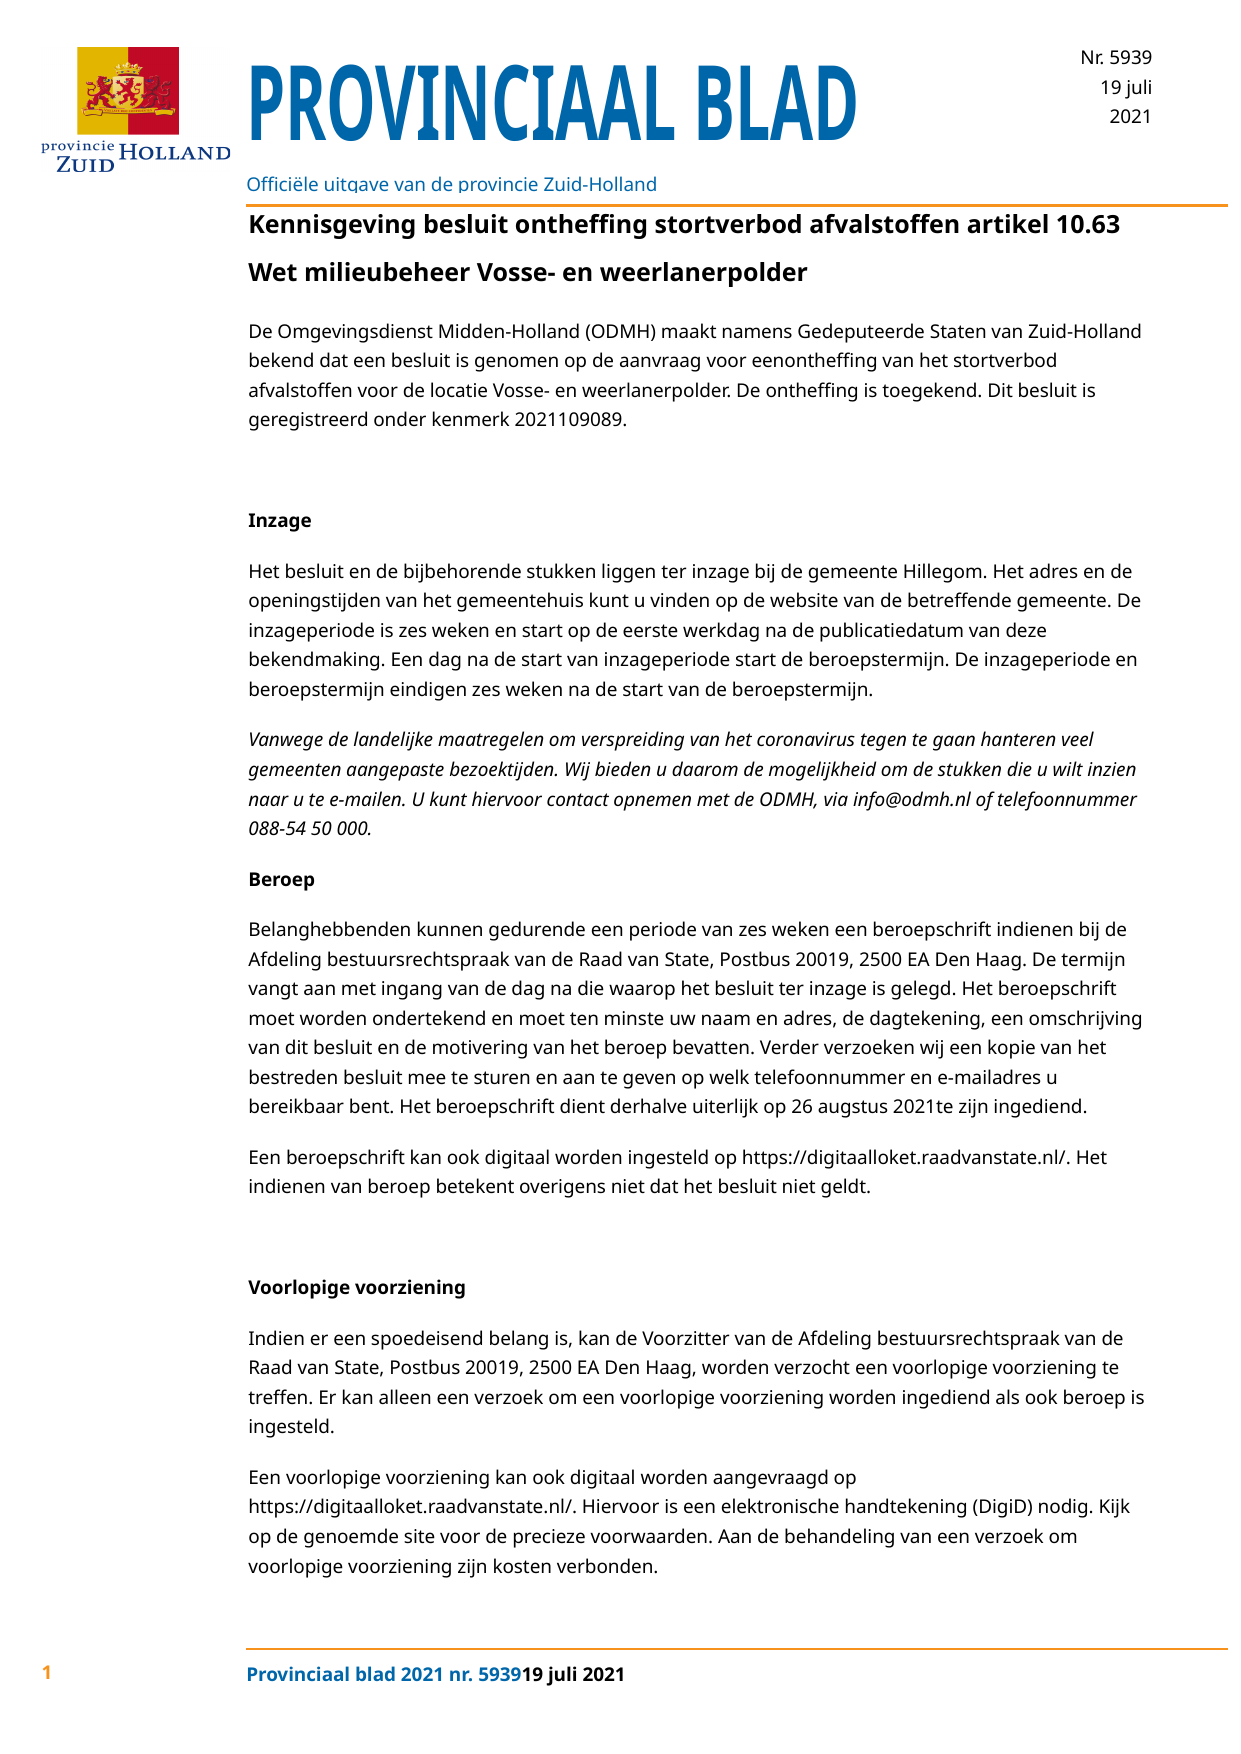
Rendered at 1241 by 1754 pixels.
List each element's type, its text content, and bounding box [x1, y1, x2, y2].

text Het besluit en de bijbehorende stukken liggen ter inzage bij de gemeente Hillegom. Het adres en de openingstijden van het gemeentehuis kunt u vinden op de website van de betreffende gemeente. De inzageperiode is zes weken en start op de eerste werkdag na de publicatiedatum van deze bekendmaking. Een dag na de start van inzageperiode start de beroepstermijn. De inzageperiode en beroepstermijn eindigen zes weken na de start van de beroepstermijn. [248, 558, 1152, 702]
text Een beroepschrift kan ook digitaal worden ingesteld op https://digitaalloket.raadvanstate.nl/. Het indienen van beroep betekent overigens niet dat het besluit niet geldt. [248, 1144, 1152, 1199]
text Inzage [248, 507, 1152, 533]
text Vanwege de landelijke maatregelen om verspreiding van het coronavirus tegen te gaan hanteren veel gemeenten aangepaste bezoektijden. Wij bieden u daarom de mogelijkheid om de stukken die u wilt inzien naar u te e-mailen. U kunt hiervoor contact opnemen met de ODMH, via info@odmh.nl of telefoonnummer 088-54 50 000. [248, 727, 1152, 841]
text Voorlopige voorziening [248, 1274, 1152, 1300]
text Een voorlopige voorziening kan ook digitaal worden aangevraagd op https://digitaalloket.raadvanstate.nl/. Hiervoor is een elektronische handtekening (DigiD) nodig. Kijk op de genoemde site voor de precieze voorwaarden. Aan de behandeling van een verzoek om voorlopige voorziening zijn kosten verbonden. [248, 1464, 1152, 1579]
text De Omgevingsdienst Midden-Holland (ODMH) maakt namens Gedeputeerde Staten van Zuid-Holland bekend dat een besluit is genomen op de aanvraag voor eenontheffing van het stortverbod afvalstoffen voor de locatie Vosse- en weerlanerpolder. De ontheffing is toegekend. Dit besluit is geregistreerd onder kenmerk 2021109089. [248, 318, 1152, 432]
text Belanghebbenden kunnen gedurende een periode van zes weken een beroepschrift indienen bij de Afdeling bestuursrechtspraak van de Raad van State, Postbus 20019, 2500 EA Den Haag. De termijn vangt aan met ingang van de dag na die waarop het besluit ter inzage is gelegd. Het beroepschrift moet worden ondertekend en moet ten minste uw naam en adres, de dagtekening, een omschrijving van dit besluit en de motivering van het beroep bevatten. Verder verzoeken wij een kopie van het bestreden besluit mee te sturen en aan te geven op welk telefoonnummer en e-mailadres u bereikbaar bent. Het beroepschrift dient derhalve uiterlijk op 26 augstus 2021te zijn ingediend. [248, 916, 1152, 1119]
text Indien er een spoedeisend belang is, kan de Voorzitter van de Afdeling bestuursrechtspraak van de Raad van State, Postbus 20019, 2500 EA Den Haag, worden verzocht een voorlopige voorziening te treffen. Er kan alleen een verzoek om een voorlopige voorziening worden ingediend als ook beroep is ingesteld. [248, 1325, 1152, 1439]
picture [41, 47, 231, 172]
text Kennisgeving besluit ontheffing stortverbod afvalstoffen artikel 10.63 Wet milieubeheer Vosse- en weerlanerpolder [248, 207, 1152, 288]
text Beroep [248, 866, 1152, 892]
